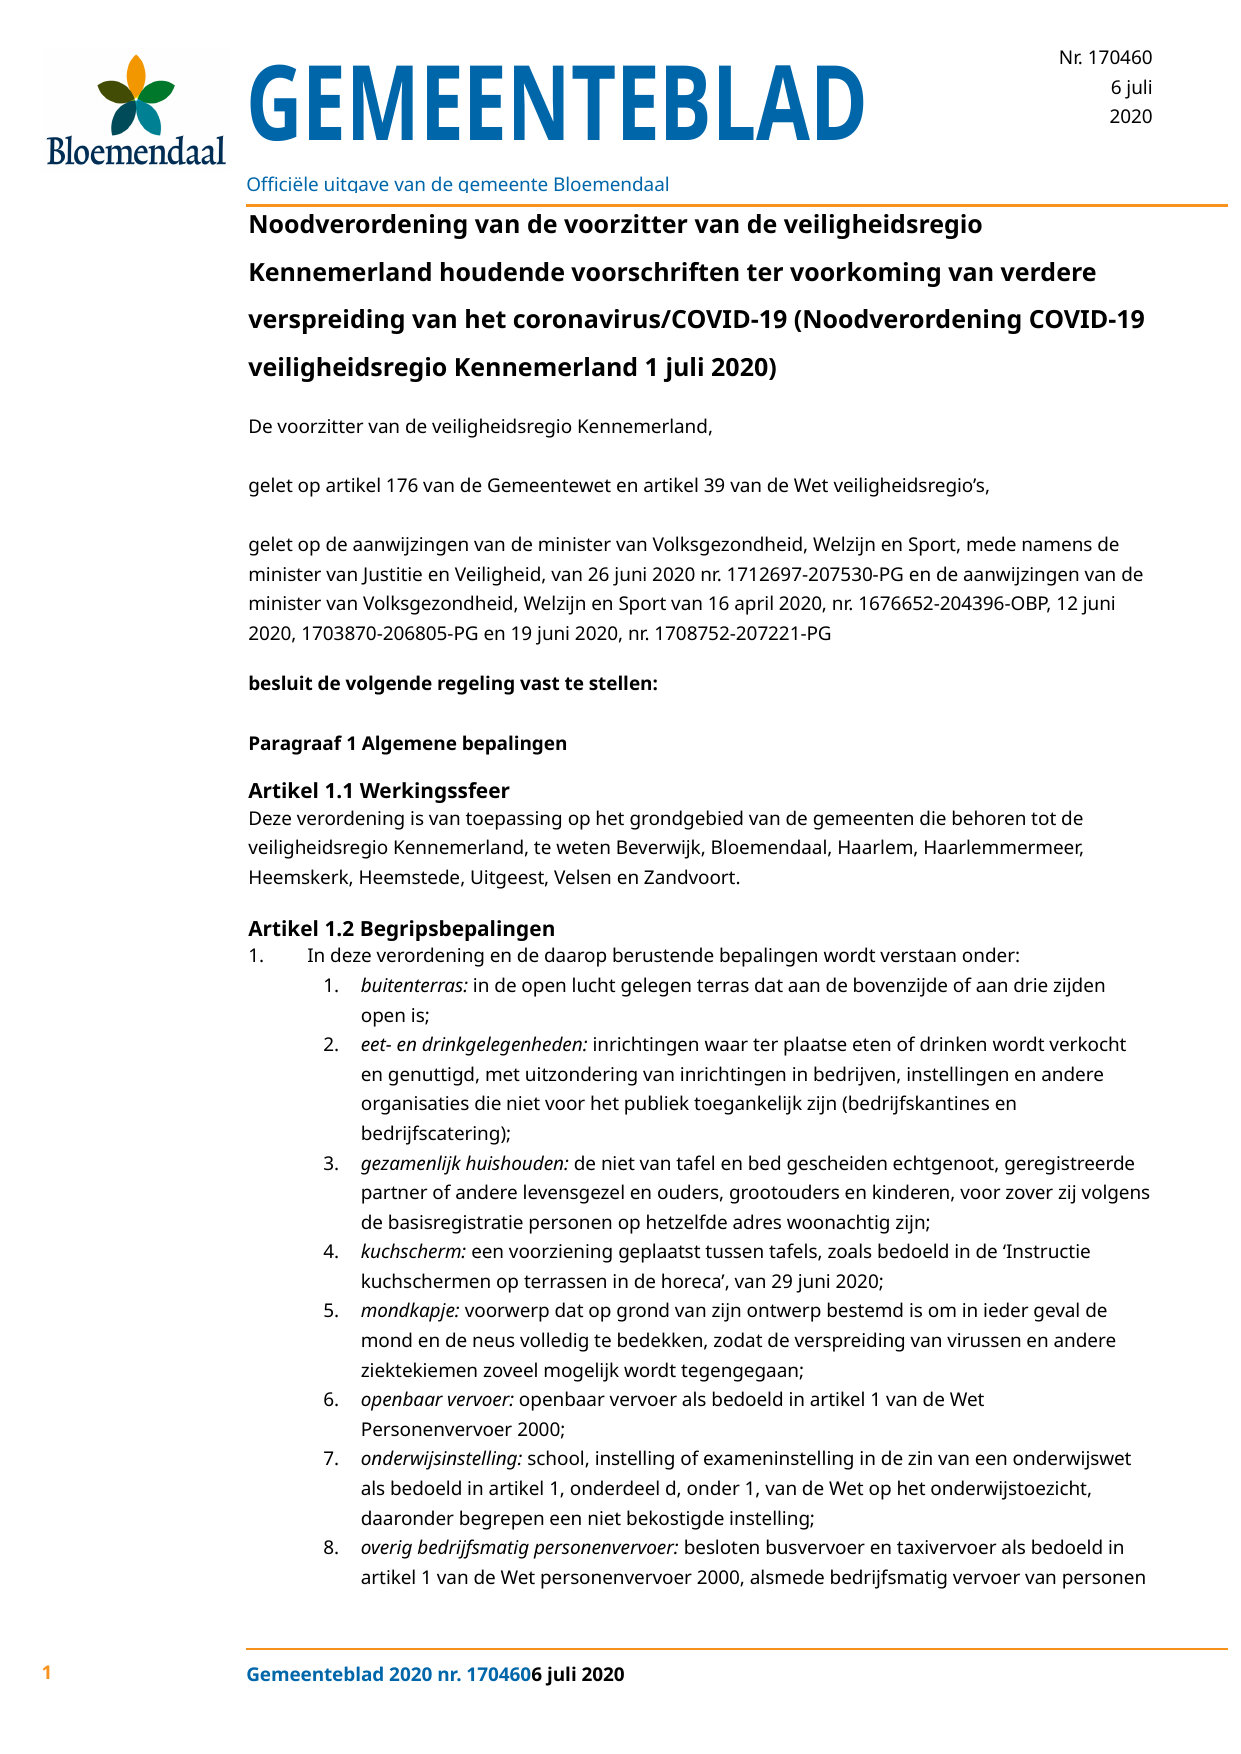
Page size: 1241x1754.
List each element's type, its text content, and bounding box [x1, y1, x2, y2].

list onderwijsinstelling: school, instelling of exameninstelling in de zin van een onderwijswet als bedoeld in artikel 1, onderdeel d, onder 1, van de Wet op het onderwijstoezicht, daaronder begrepen een niet bekostigde instelling; [323, 1446, 1152, 1531]
list kuchscherm: een voorziening geplaatst tussen tafels, zoals bedoeld in de ‘Instructie kuchschermen op terrassen in de horeca’, van 29 juni 2020; [323, 1238, 1152, 1294]
text De voorzitter van de veiligheidsregio Kennemerland, [248, 413, 1152, 439]
list In deze verordening en de daarop berustende bepalingen wordt verstaan onder: [248, 943, 1152, 968]
list overig bedrijfsmatig personenvervoer: besloten busvervoer en taxivervoer als bedoeld in artikel 1 van de Wet personenvervoer 2000, alsmede bedrijfsmatig vervoer van personen [323, 1534, 1152, 1590]
list openbaar vervoer: openbaar vervoer als bedoeld in artikel 1 van de Wet Personenvervoer 2000; [323, 1386, 1152, 1442]
text Artikel 1.2 Begripsbepalingen [248, 914, 1152, 943]
text Paragraaf 1 Algemene bepalingen [248, 730, 1152, 755]
text Noodverordening van de voorzitter van de veiligheidsregio Kennemerland houdende voorschriften ter voorkoming van verdere verspreiding van het coronavirus/COVID-19 (Noodverordening COVID-19 veiligheidsregio Kennemerland 1 juli 2020) [248, 207, 1152, 384]
text gelet op artikel 176 van de Gemeentewet en artikel 39 van de Wet veiligheidsregio’s, [248, 472, 1152, 498]
list gezamenlijk huishouden: de niet van tafel en bed gescheiden echtgenoot, geregistreerde partner of andere levensgezel en ouders, grootouders en kinderen, voor zover zij volgens de basisregistratie personen op hetzelfde adres woonachtig zijn; [323, 1150, 1152, 1235]
picture [41, 47, 231, 172]
text gelet op de aanwijzingen van de minister van Volksgezondheid, Welzijn en Sport, mede namens de minister van Justitie en Veiligheid, van 26 juni 2020 nr. 1712697-207530-PG en de aanwijzingen van de minister van Volksgezondheid, Welzijn en Sport van 16 april 2020, nr. 1676652-204396-OBP, 12 juni 2020, 1703870-206805-PG en 19 juni 2020, nr. 1708752-207221-PG [248, 531, 1152, 646]
text besluit de volgende regeling vast te stellen: [248, 671, 1152, 696]
text Artikel 1.1 Werkingssfeer [248, 776, 1152, 805]
list mondkapje: voorwerp dat op grond van zijn ontwerp bestemd is om in ieder geval de mond en de neus volledig te bedekken, zodat de verspreiding van virussen en andere ziektekiemen zoveel mogelijk wordt tegengegaan; [323, 1298, 1152, 1383]
text Deze verordening is van toepassing op het grondgebied van de gemeenten die behoren tot de veiligheidsregio Kennemerland, te weten Beverwijk, Bloemendaal, Haarlem, Haarlemmermeer, Heemskerk, Heemstede, Uitgeest, Velsen en Zandvoort. [248, 805, 1152, 889]
list eet- en drinkgelegenheden: inrichtingen waar ter plaatse eten of drinken wordt verkocht en genuttigd, met uitzondering van inrichtingen in bedrijven, instellingen en andere organisaties die niet voor het publiek toegankelijk zijn (bedrijfskantines en bedrijfscatering); [323, 1031, 1152, 1146]
list buitenterras: in de open lucht gelegen terras dat aan de bovenzijde of aan drie zijden open is; [323, 972, 1152, 1028]
